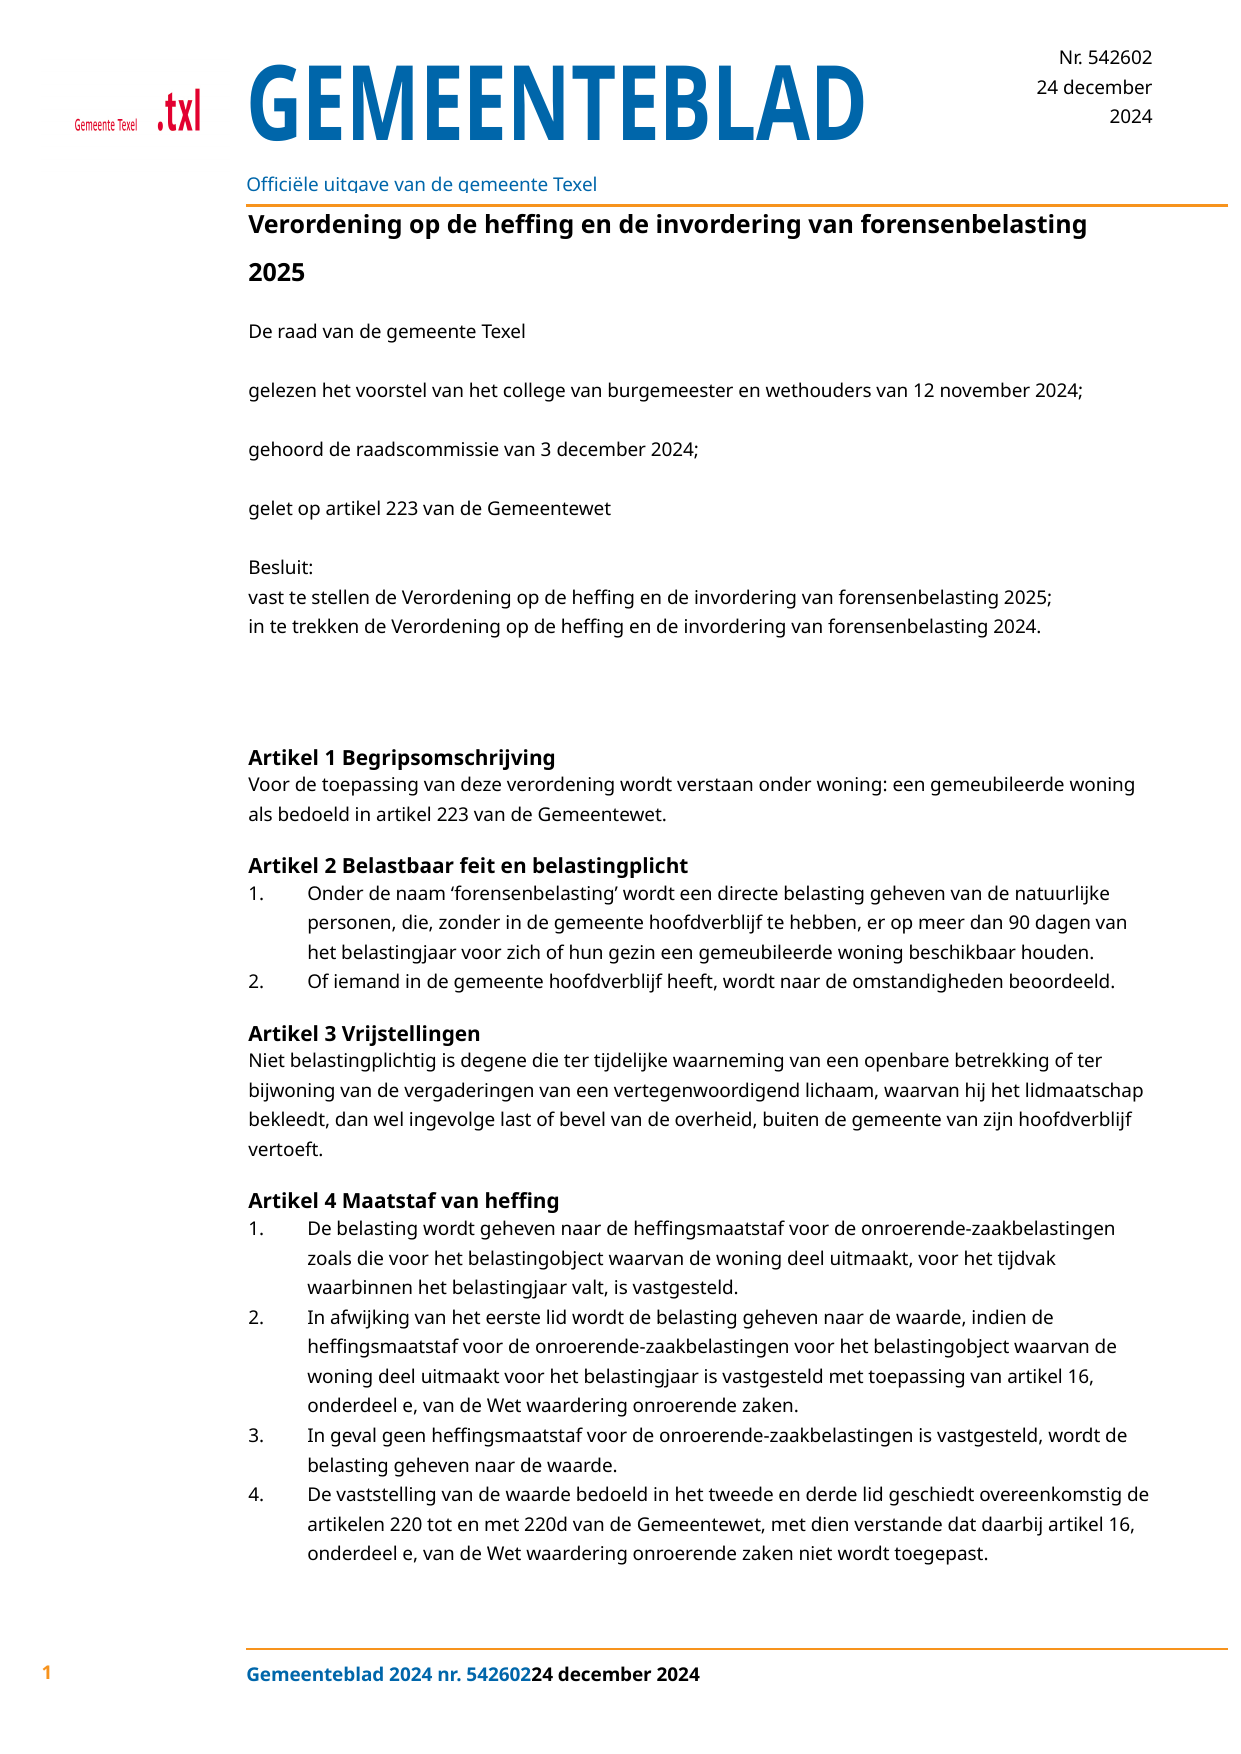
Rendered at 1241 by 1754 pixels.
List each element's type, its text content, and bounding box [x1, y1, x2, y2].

text gelet op artikel 223 van de Gemeentewet [248, 495, 1152, 521]
list In geval geen heffingsmaatstaf voor de onroerende-zaakbelastingen is vastgesteld, wordt de belasting geheven naar de waarde. [248, 1422, 1152, 1477]
list In afwijking van het eerste lid wordt de belasting geheven naar de waarde, indien de heffingsmaatstaf voor de onroerende-zaakbelastingen voor het belastingobject waarvan de woning deel uitmaakt voor het belastingjaar is vastgesteld met toepassing van artikel 16, onderdeel e, van de Wet waardering onroerende zaken. [248, 1304, 1152, 1418]
text Verordening op de heffing en de invordering van forensenbelasting 2025 [248, 207, 1152, 288]
text in te trekken de Verordening op de heffing en de invordering van forensenbelasting 2024. [248, 614, 1152, 639]
list De belasting wordt geheven naar de heffingsmaatstaf voor de onroerende-zaakbelastingen zoals die voor het belastingobject waarvan de woning deel uitmaakt, voor het tijdvak waarbinnen het belastingjaar valt, is vastgesteld. [248, 1215, 1152, 1300]
text Artikel 3 Vrijstellingen [248, 1019, 1152, 1047]
text Voor de toepassing van deze verordening wordt verstaan onder woning: een gemeubileerde woning als bedoeld in artikel 223 van de Gemeentewet. [248, 771, 1152, 827]
text gelezen het voorstel van het college van burgemeester en wethouders van 12 november 2024; [248, 377, 1152, 403]
text De raad van de gemeente Texel [248, 318, 1152, 344]
list Onder de naam ‘forensenbelasting’ wordt een directe belasting geheven van de natuurlijke personen, die, zonder in de gemeente hoofdverblijf te hebben, er op meer dan 90 dagen van het belastingjaar voor zich of hun gezin een gemeubileerde woning beschikbaar houden. [248, 880, 1152, 965]
text Artikel 1 Begripsomschrijving [248, 743, 1152, 771]
list Of iemand in de gemeente hoofdverblijf heeft, wordt naar de omstandigheden beoordeeld. [248, 969, 1152, 994]
text Besluit: [248, 554, 1152, 580]
text gehoord de raadscommissie van 3 december 2024; [248, 436, 1152, 462]
text Artikel 4 Maatstaf van heffing [248, 1187, 1152, 1215]
text Artikel 2 Belastbaar feit en belastingplicht [248, 851, 1152, 880]
text vast te stellen de Verordening op de heffing en de invordering van forensenbelasting 2025; [248, 584, 1152, 610]
list De vaststelling van de waarde bedoeld in het tweede en derde lid geschiedt overeenkomstig de artikelen 220 tot en met 220d van de Gemeentewet, met dien verstande dat daarbij artikel 16, onderdeel e, van de Wet waardering onroerende zaken niet wordt toegepast. [248, 1481, 1152, 1566]
picture [41, 47, 231, 172]
text Niet belastingplichtig is degene die ter tijdelijke waarneming van een openbare betrekking of ter bijwoning van de vergaderingen van een vertegenwoordigend lichaam, waarvan hij het lidmaatschap bekleedt, dan wel ingevolge last of bevel van de overheid, buiten de gemeente van zijn hoofdverblijf vertoeft. [248, 1047, 1152, 1162]
